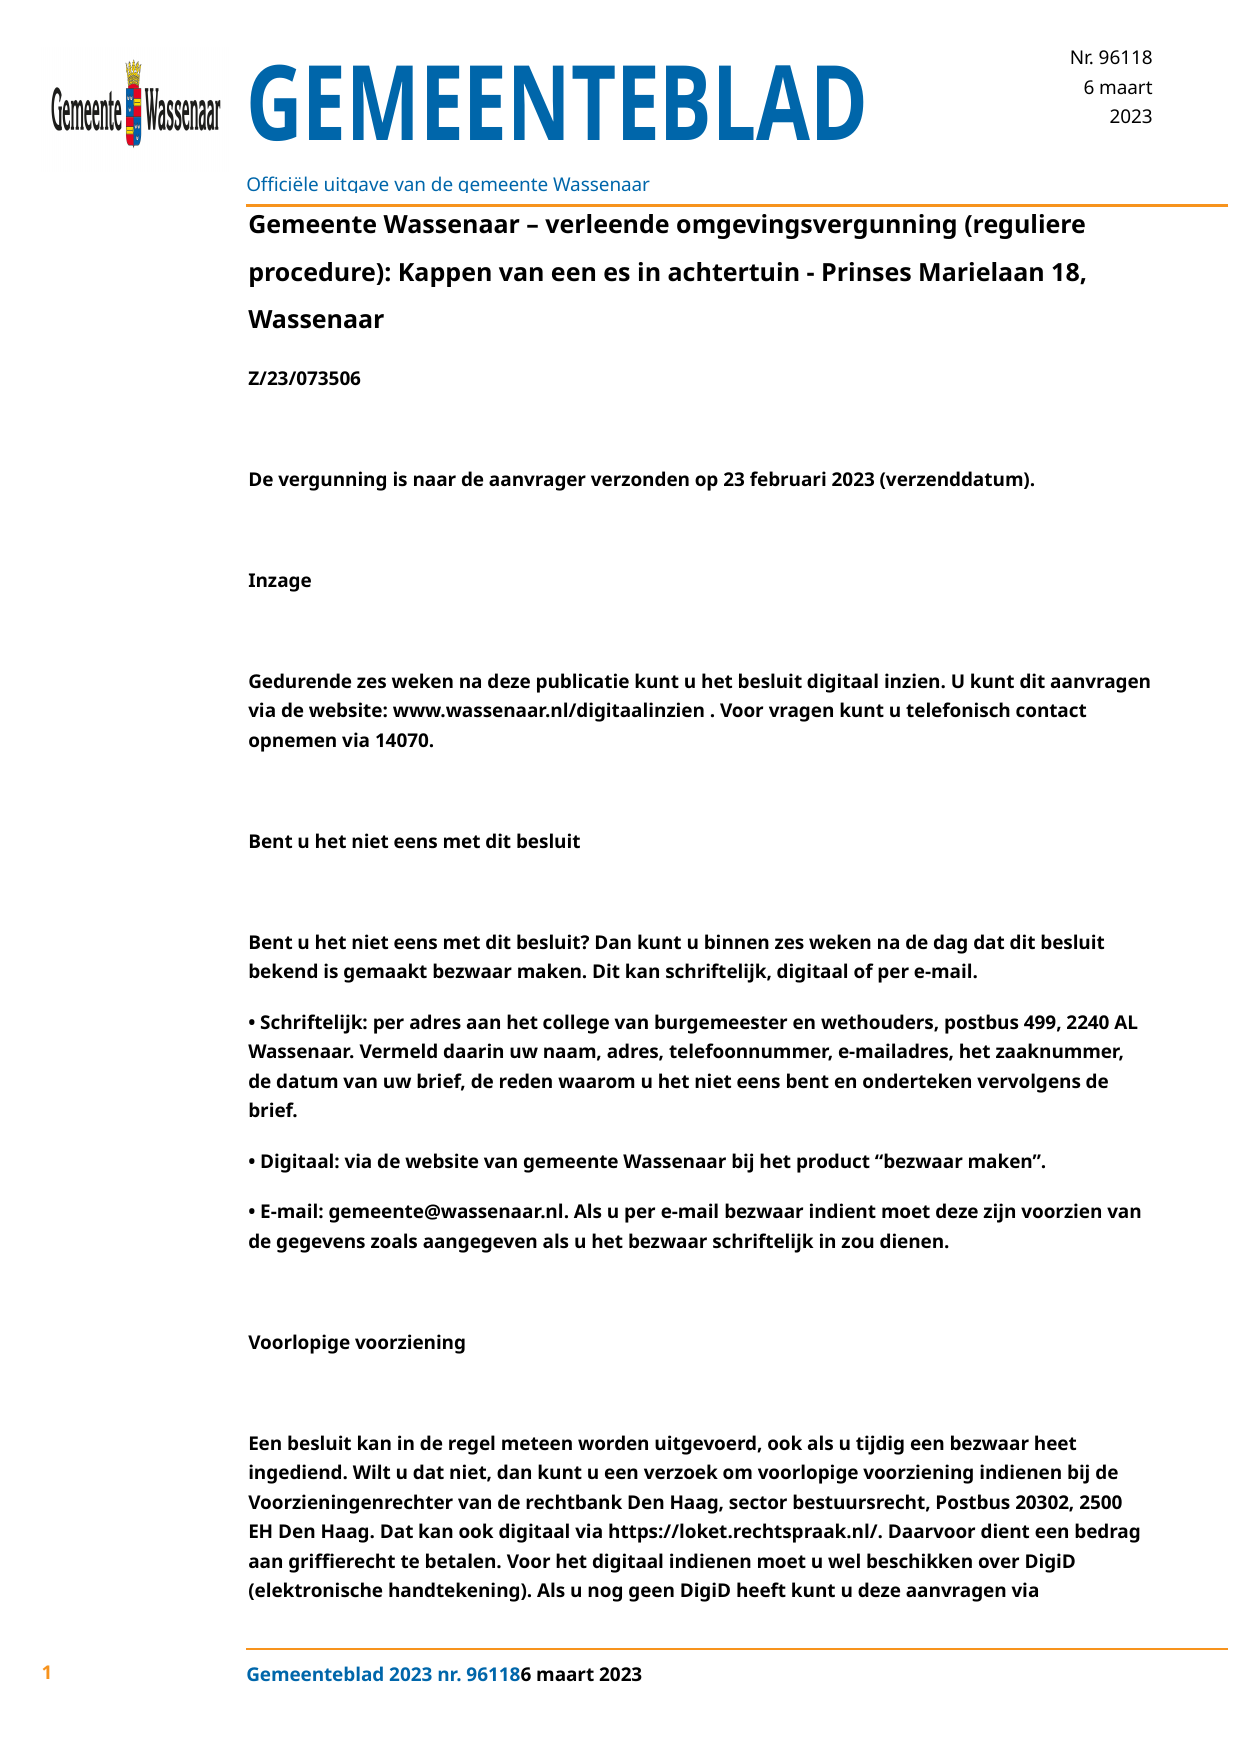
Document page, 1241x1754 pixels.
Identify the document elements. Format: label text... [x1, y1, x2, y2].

text Inzage [248, 567, 1152, 593]
text • E-mail: gemeente@wassenaar.nl. Als u per e-mail bezwaar indient moet deze zijn voorzien van de gegevens zoals aangegeven als u het bezwaar schriftelijk in zou dienen. [248, 1198, 1152, 1254]
text Bent u het niet eens met dit besluit? Dan kunt u binnen zes weken na de dag dat dit besluit bekend is gemaakt bezwaar maken. Dit kan schriftelijk, digitaal of per e-mail. [248, 929, 1152, 984]
text Gedurende zes weken na deze publicatie kunt u het besluit digitaal inzien. U kunt dit aanvragen via de website: www.wassenaar.nl/digitaalinzien . Voor vragen kunt u telefonisch contact opnemen via 14070. [248, 668, 1152, 753]
text Een besluit kan in de regel meteen worden uitgevoerd, ook als u tijdig een bezwaar heet ingediend. Wilt u dat niet, dan kunt u een verzoek om voorlopige voorziening indienen bij de Voorzieningenrechter van de rechtbank Den Haag, sector bestuursrecht, Postbus 20302, 2500 EH Den Haag. Dat kan ook digitaal via https://loket.rechtspraak.nl/. Daarvoor dient een bedrag aan griffierecht te betalen. Voor het digitaal indienen moet u wel beschikken over DigiD (elektronische handtekening). Als u nog geen DigiD heeft kunt u deze aanvragen via [248, 1430, 1152, 1603]
text Bent u het niet eens met dit besluit [248, 828, 1152, 854]
text Voorlopige voorziening [248, 1329, 1152, 1354]
text Z/23/073506 [248, 366, 1152, 391]
text De vergunning is naar de aanvrager verzonden op 23 februari 2023 (verzenddatum). [248, 466, 1152, 492]
text • Schriftelijk: per adres aan het college van burgemeester en wethouders, postbus 499, 2240 AL Wassenaar. Vermeld daarin uw naam, adres, telefoonnummer, e-mailadres, het zaaknummer, de datum van uw brief, de reden waarom u het niet eens bent en onderteken vervolgens de brief. [248, 1009, 1152, 1123]
picture [41, 47, 231, 172]
text Gemeente Wassenaar – verleende omgevingsvergunning (reguliere procedure): Kappen van een es in achtertuin - Prinses Marielaan 18, Wassenaar [248, 207, 1152, 336]
text • Digitaal: via de website van gemeente Wassenaar bij het product “bezwaar maken”. [248, 1148, 1152, 1174]
